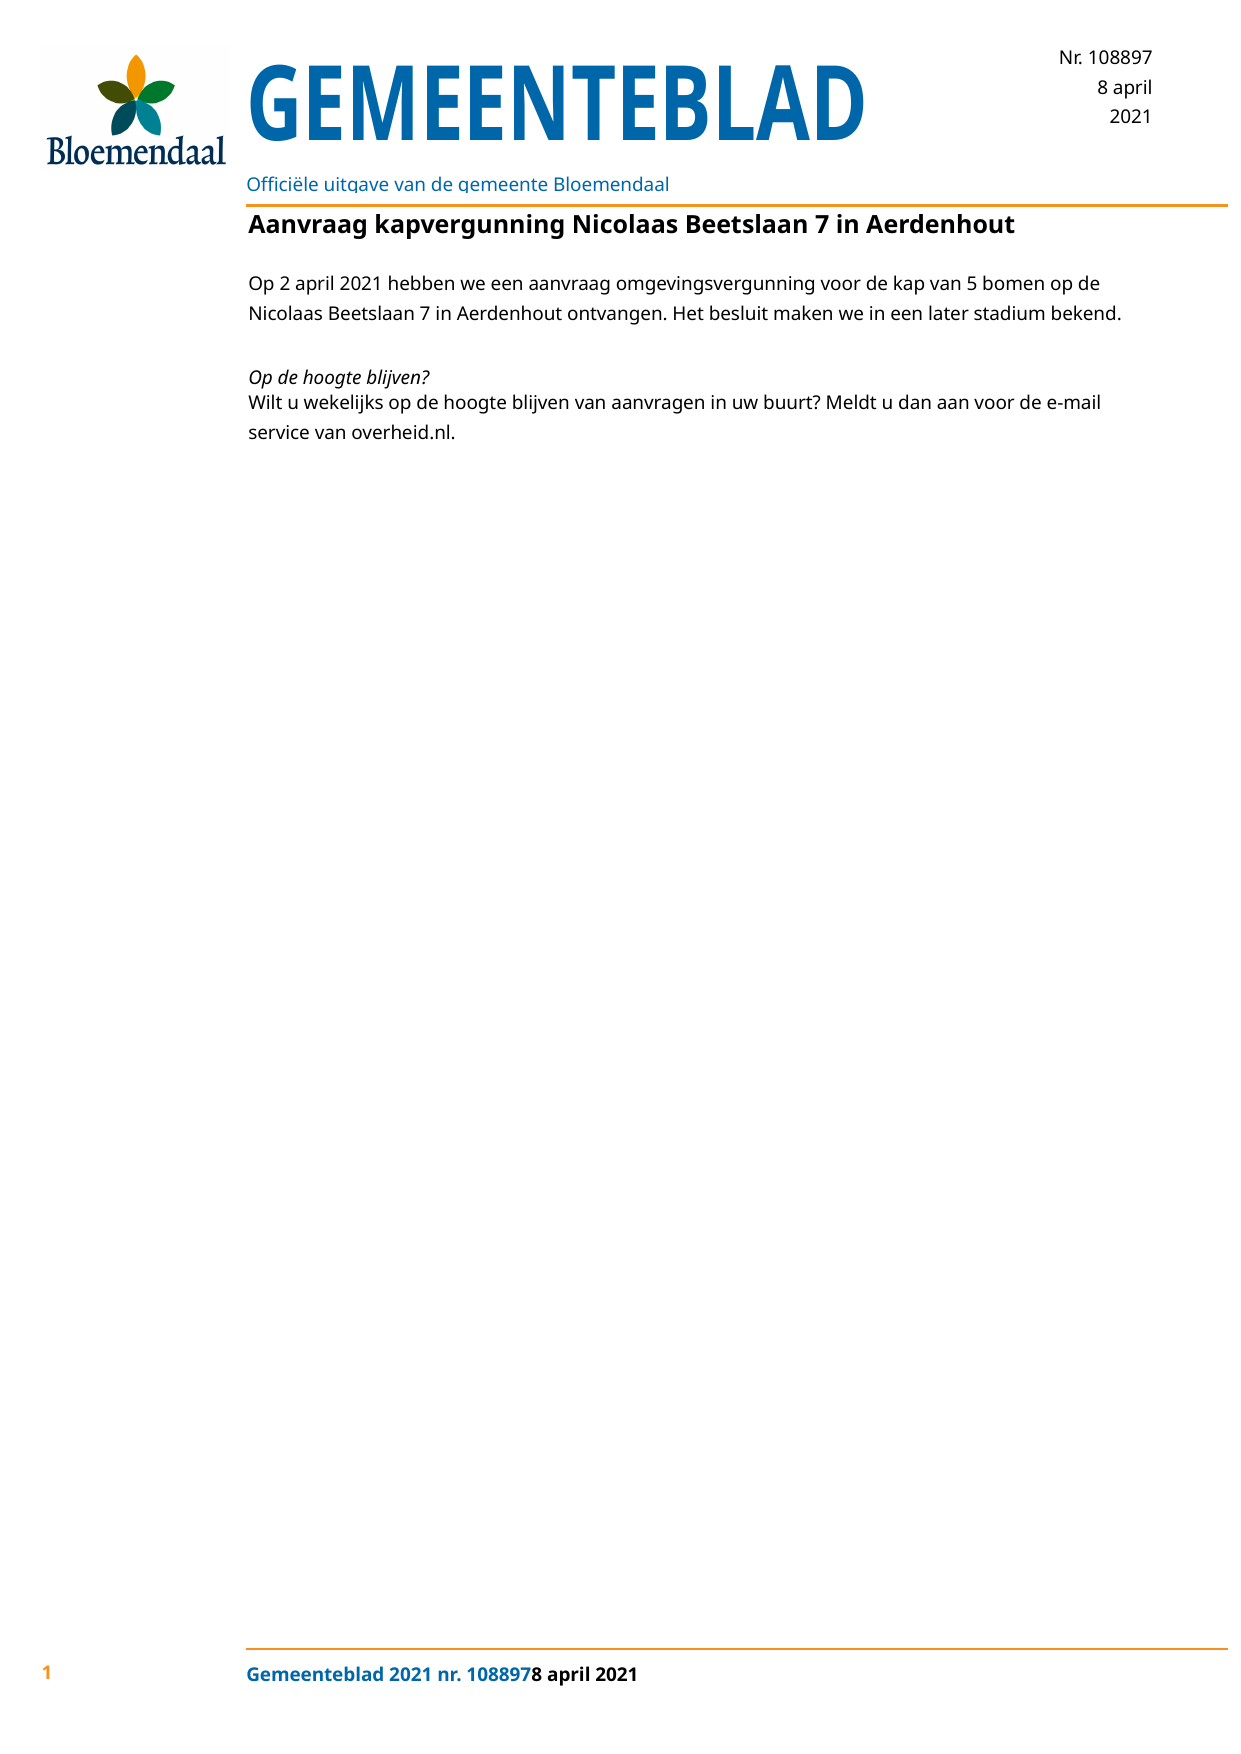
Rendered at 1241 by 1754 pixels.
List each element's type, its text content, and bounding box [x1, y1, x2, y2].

text Op de hoogte blijven? [248, 364, 1152, 389]
text Op 2 april 2021 hebben we een aanvraag omgevingsvergunning voor de kap van 5 bomen op de Nicolaas Beetslaan 7 in Aerdenhout ontvangen. Het besluit maken we in een later stadium bekend. [248, 270, 1152, 326]
text Wilt u wekelijks op de hoogte blijven van aanvragen in uw buurt? Meldt u dan aan voor de e-mail service van overheid.nl. [248, 389, 1152, 445]
text Aanvraag kapvergunning Nicolaas Beetslaan 7 in Aerdenhout [248, 207, 1152, 241]
picture [41, 47, 231, 172]
